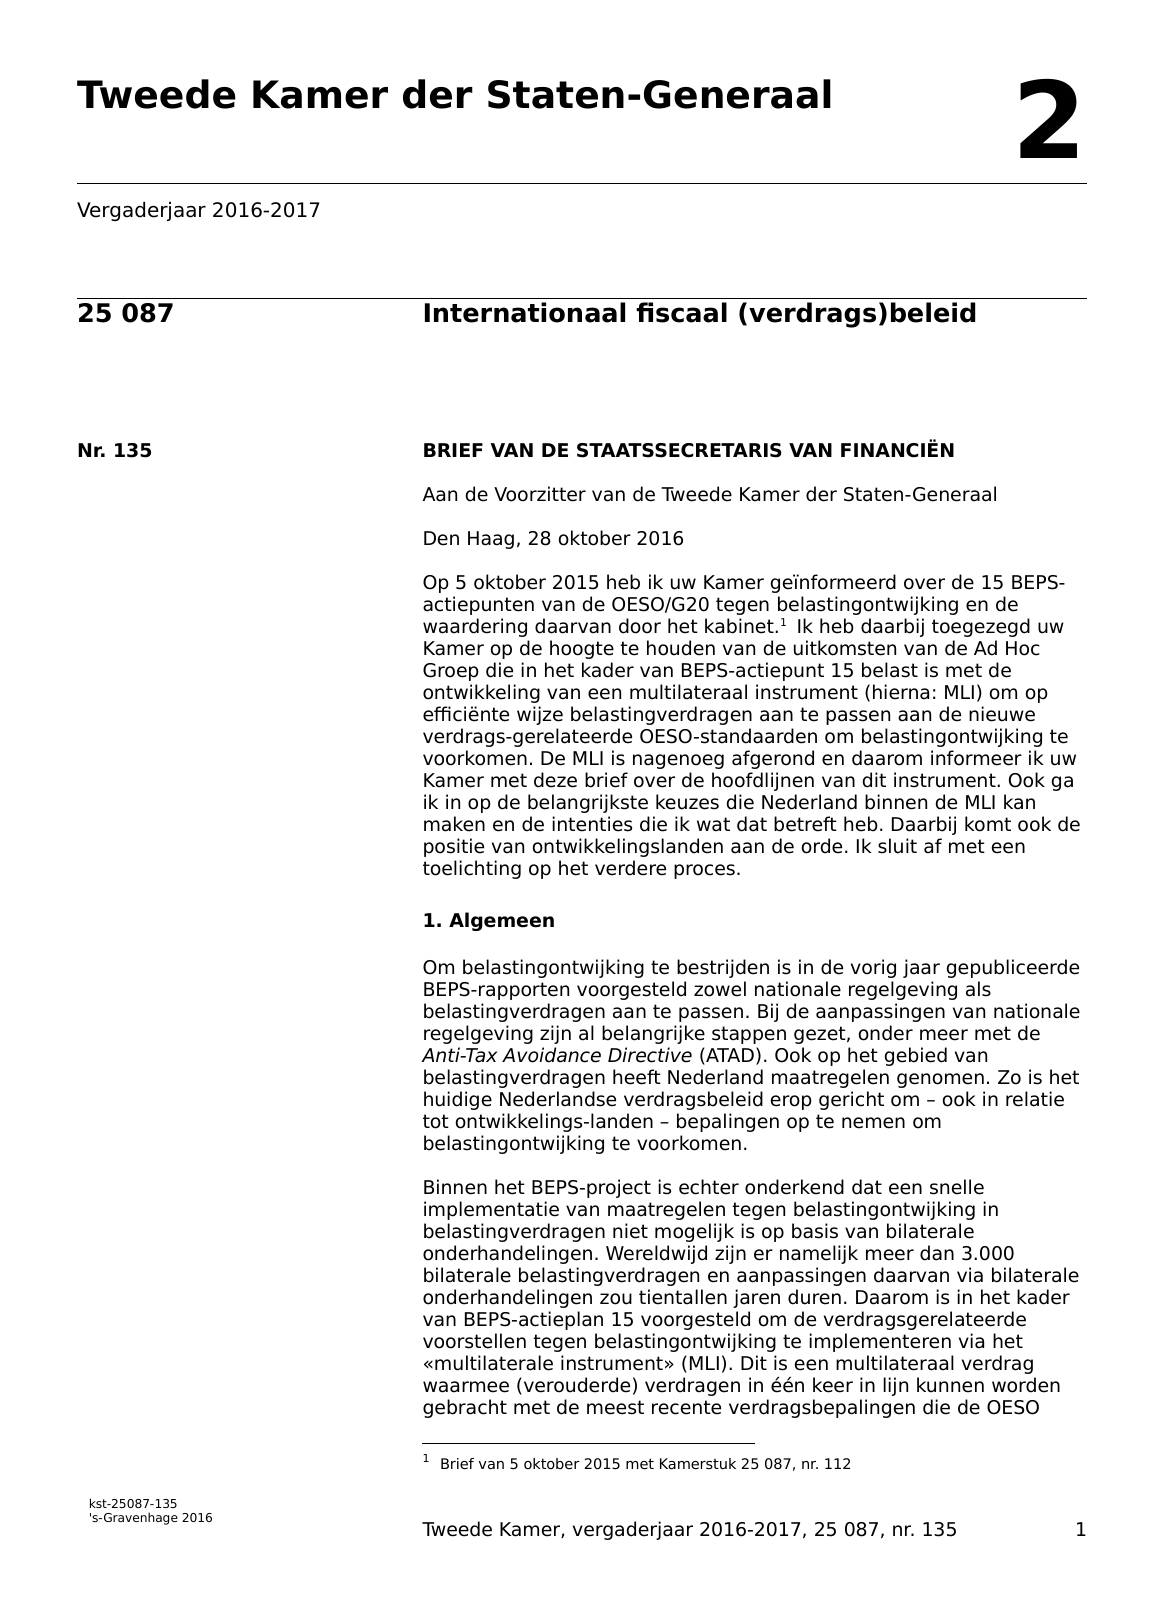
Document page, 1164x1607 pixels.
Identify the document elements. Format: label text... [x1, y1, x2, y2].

text 's-Gravenhage 2016 [88, 1511, 323, 1525]
subtitle Nr. 135 BRIEF VAN DE STAATSSECRETARIS VAN FINANCIËN [77, 440, 1087, 462]
subtitle 1. Algemeen [422, 910, 1087, 932]
text Op 5 oktober 2015 heb ik uw Kamer geïnformeerd over de 15 BEPS-actiepunten van de OESO/G20 tegen belastingontwijking en de waardering daarvan door het kabinet. Ik heb daarbij toegezegd uw Kamer op de hoogte te houden van de uitkomsten van de Ad Hoc Groep die in het kader van BEPS-actiepunt 15 belast is met de ontwikkeling van een multilateraal instrument (hierna: MLI) om op efficiënte wijze belastingverdragen aan te passen aan de nieuwe verdrags-gerelateerde OESO-standaarden om belastingontwijking te voorkomen. De MLI is nagenoeg afgerond en daarom informeer ik uw Kamer met deze brief over de hoofdlijnen van dit instrument. Ook ga ik in op de belangrijkste keuzes die Nederland binnen de MLI kan maken en de intenties die ik wat dat betreft heb. Daarbij komt ook de positie van ontwikkelingslanden aan de orde. Ik sluit af met een toelichting op het verdere proces. [422, 572, 1087, 880]
text Brief van 5 oktober 2015 met Kamerstuk 25 087, nr. 112 [422, 1452, 1087, 1474]
text Aan de Voorzitter van de Tweede Kamer der Staten-Generaal [422, 484, 1087, 506]
table_cell Vergaderjaar 2016-2017 [77, 184, 1087, 298]
text kst-25087-135 [88, 1497, 323, 1511]
text Binnen het BEPS-project is echter onderkend dat een snelle implementatie van maatregelen tegen belastingontwijking in belastingverdragen niet mogelijk is op basis van bilaterale onderhandelingen. Wereldwijd zijn er namelijk meer dan 3.000 bilaterale belastingverdragen en aanpassingen daarvan via bilaterale onderhandelingen zou tientallen jaren duren. Daarom is in het kader van BEPS-actieplan 15 voorgesteld om de verdragsgerelateerde voorstellen tegen belastingontwijking te implementeren via het «multilaterale instrument» (MLI). Dit is een multilateraal verdrag waarmee (verouderde) verdragen in één keer in lijn kunnen worden gebracht met de meest recente verdragsbepalingen die de OESO [422, 1177, 1087, 1419]
text Den Haag, 28 oktober 2016 [422, 528, 1087, 550]
subtitle 25 087 Internationaal fiscaal (verdrags)beleid [77, 299, 1087, 329]
text Om belastingontwijking te bestrijden is in de vorig jaar gepubliceerde BEPS-rapporten voorgesteld zowel nationale regelgeving als belastingverdragen aan te passen. Bij de aanpassingen van nationale regelgeving zijn al belangrijke stappen gezet, onder meer met de Anti-Tax Avoidance Directive (ATAD). Ook op het gebied van belastingverdragen heeft Nederland maatregelen genomen. Zo is het huidige Nederlandse verdragsbeleid erop gericht om – ook in relatie tot ontwikkelings-landen – bepalingen op te nemen om belastingontwijking te voorkomen. [422, 957, 1087, 1155]
table_header 2 [886, 59, 1087, 183]
table_header Tweede Kamer der Staten-Generaal [77, 59, 886, 183]
